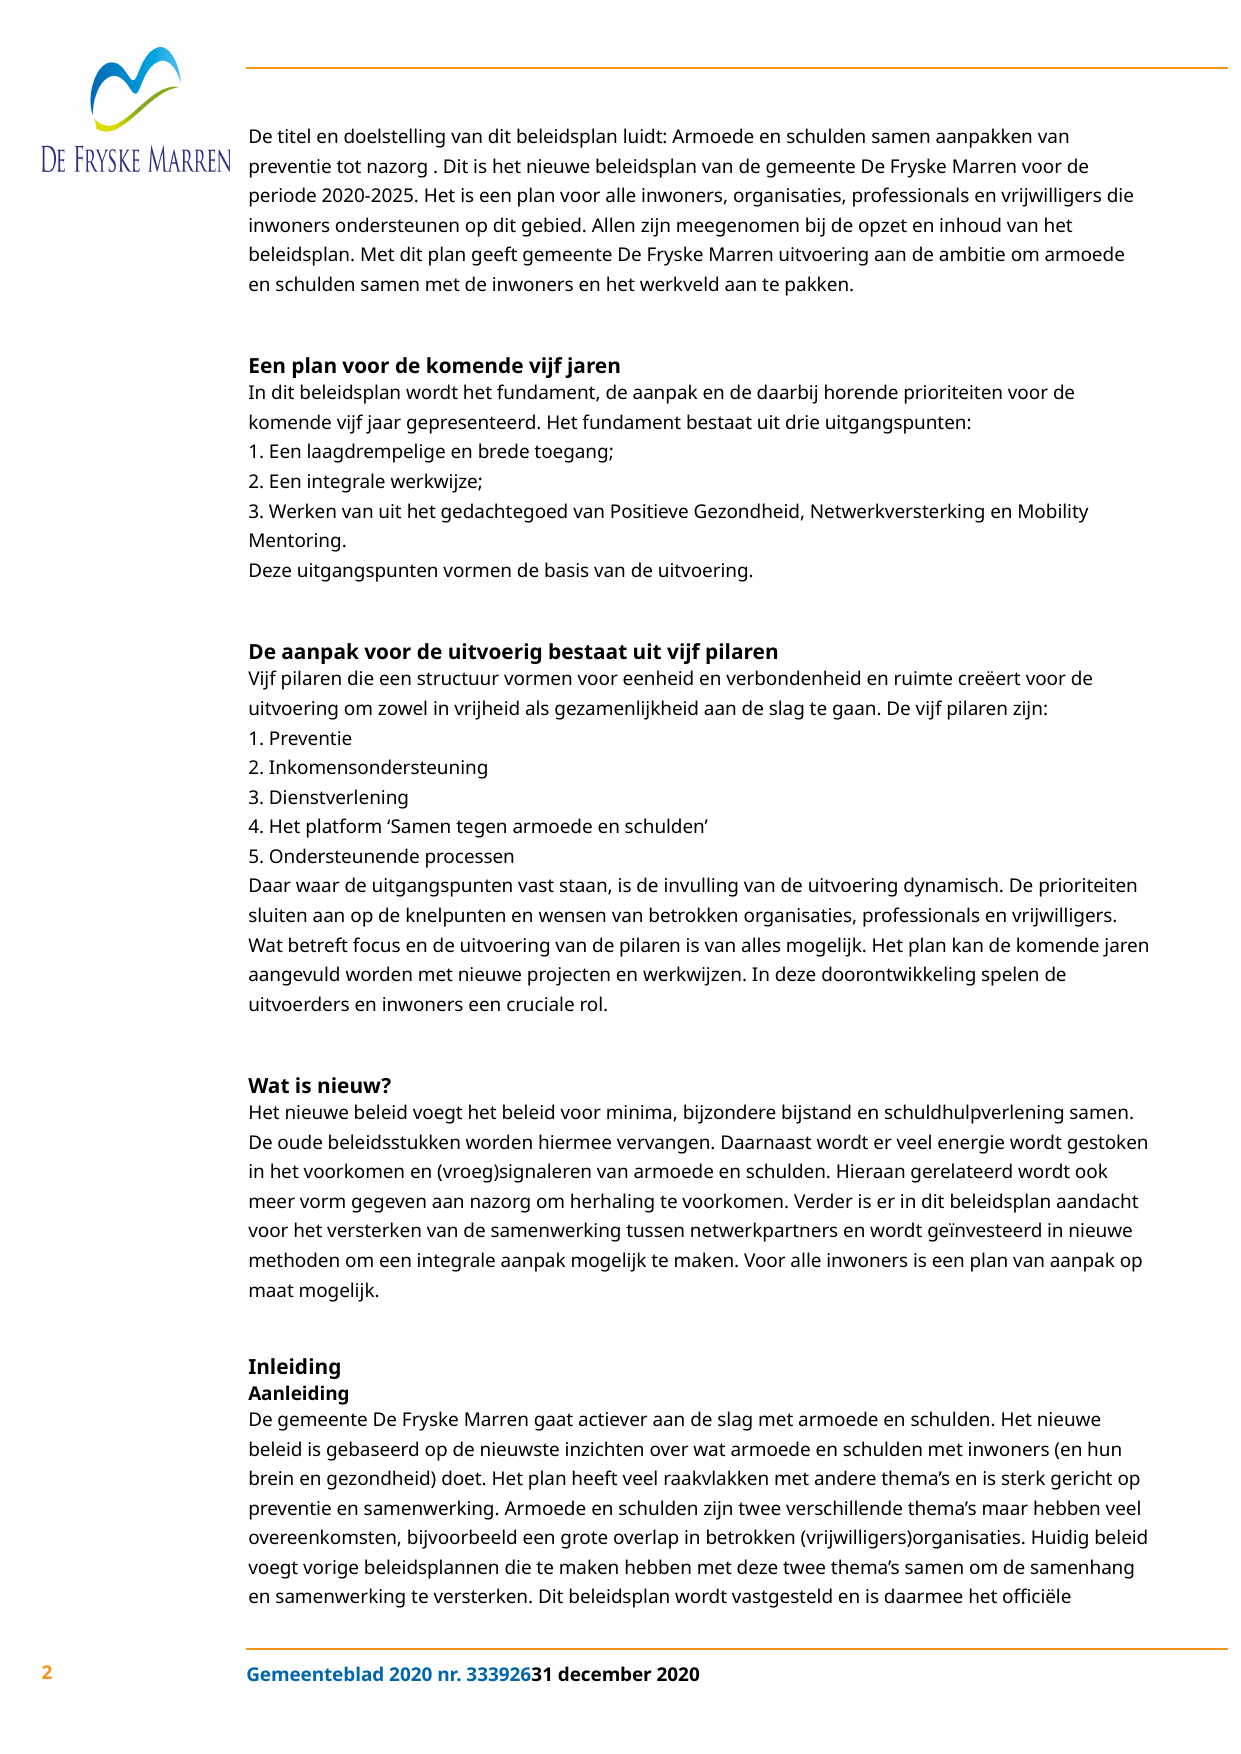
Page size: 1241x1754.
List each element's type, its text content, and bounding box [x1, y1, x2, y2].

text 4. Het platform ‘Samen tegen armoede en schulden’ [248, 813, 1152, 839]
text 2. Een integrale werkwijze; [248, 468, 1152, 494]
text In dit beleidsplan wordt het fundament, de aanpak en de daarbij horende prioriteiten voor de komende vijf jaar gepresenteerd. Het fundament bestaat uit drie uitgangspunten: [248, 379, 1152, 435]
text Aanleiding [248, 1381, 1152, 1406]
text De titel en doelstelling van dit beleidsplan luidt: Armoede en schulden samen aanpakken van preventie tot nazorg . Dit is het nieuwe beleidsplan van de gemeente De Fryske Marren voor de periode 2020-2025. Het is een plan voor alle inwoners, organisaties, professionals en vrijwilligers die inwoners ondersteunen op dit gebied. Allen zijn meegenomen bij de opzet en inhoud van het beleidsplan. Met dit plan geeft gemeente De Fryske Marren uitvoering aan de ambitie om armoede en schulden samen met de inwoners en het werkveld aan te pakken. [248, 123, 1152, 297]
text Daar waar de uitgangspunten vast staan, is de invulling van de uitvoering dynamisch. De prioriteiten sluiten aan op de knelpunten en wensen van betrokken organisaties, professionals en vrijwilligers. Wat betreft focus en de uitvoering van de pilaren is van alles mogelijk. Het plan kan de komende jaren aangevuld worden met nieuwe projecten en werkwijzen. In deze doorontwikkeling spelen de uitvoerders en inwoners een cruciale rol. [248, 873, 1152, 1017]
text 3. Werken van uit het gedachtegoed van Positieve Gezondheid, Netwerkversterking en Mobility Mentoring. [248, 498, 1152, 553]
text Het nieuwe beleid voegt het beleid voor minima, bijzondere bijstand en schuldhulpverlening samen. De oude beleidsstukken worden hiermee vervangen. Daarnaast wordt er veel energie wordt gestoken in het voorkomen en (vroeg)signaleren van armoede en schulden. Hieraan gerelateerd wordt ook meer vorm gegeven aan nazorg om herhaling te voorkomen. Verder is er in dit beleidsplan aandacht voor het versterken van de samenwerking tussen netwerkpartners en wordt geïnvesteerd in nieuwe methoden om een integrale aanpak mogelijk te maken. Voor alle inwoners is een plan van aanpak op maat mogelijk. [248, 1099, 1152, 1303]
text Vijf pilaren die een structuur vormen voor eenheid en verbondenheid en ruimte creëert voor de uitvoering om zowel in vrijheid als gezamenlijkheid aan de slag te gaan. De vijf pilaren zijn: [248, 666, 1152, 721]
text 3. Dienstverlening [248, 784, 1152, 809]
text De aanpak voor de uitvoerig bestaat uit vijf pilaren [248, 637, 1152, 666]
text 5. Ondersteunende processen [248, 843, 1152, 869]
text 1. Een laagdrempelige en brede toegang; [248, 439, 1152, 464]
text Inleiding [248, 1352, 1152, 1381]
text Een plan voor de komende vijf jaren [248, 351, 1152, 379]
text Deze uitgangspunten vormen de basis van de uitvoering. [248, 557, 1152, 583]
text 2. Inkomensondersteuning [248, 754, 1152, 780]
text Wat is nieuw? [248, 1071, 1152, 1099]
text De gemeente De Fryske Marren gaat actiever aan de slag met armoede en schulden. Het nieuwe beleid is gebaseerd op de nieuwste inzichten over wat armoede en schulden met inwoners (en hun brein en gezondheid) doet. Het plan heeft veel raakvlakken met andere thema’s en is sterk gericht op preventie en samenwerking. Armoede en schulden zijn twee verschillende thema’s maar hebben veel overeenkomsten, bijvoorbeeld een grote overlap in betrokken (vrijwilligers)organisaties. Huidig beleid voegt vorige beleidsplannen die te maken hebben met deze twee thema’s samen om de samenhang en samenwerking te versterken. Dit beleidsplan wordt vastgesteld en is daarmee het officiële [248, 1406, 1152, 1609]
text 1. Preventie [248, 725, 1152, 750]
picture [41, 47, 231, 172]
